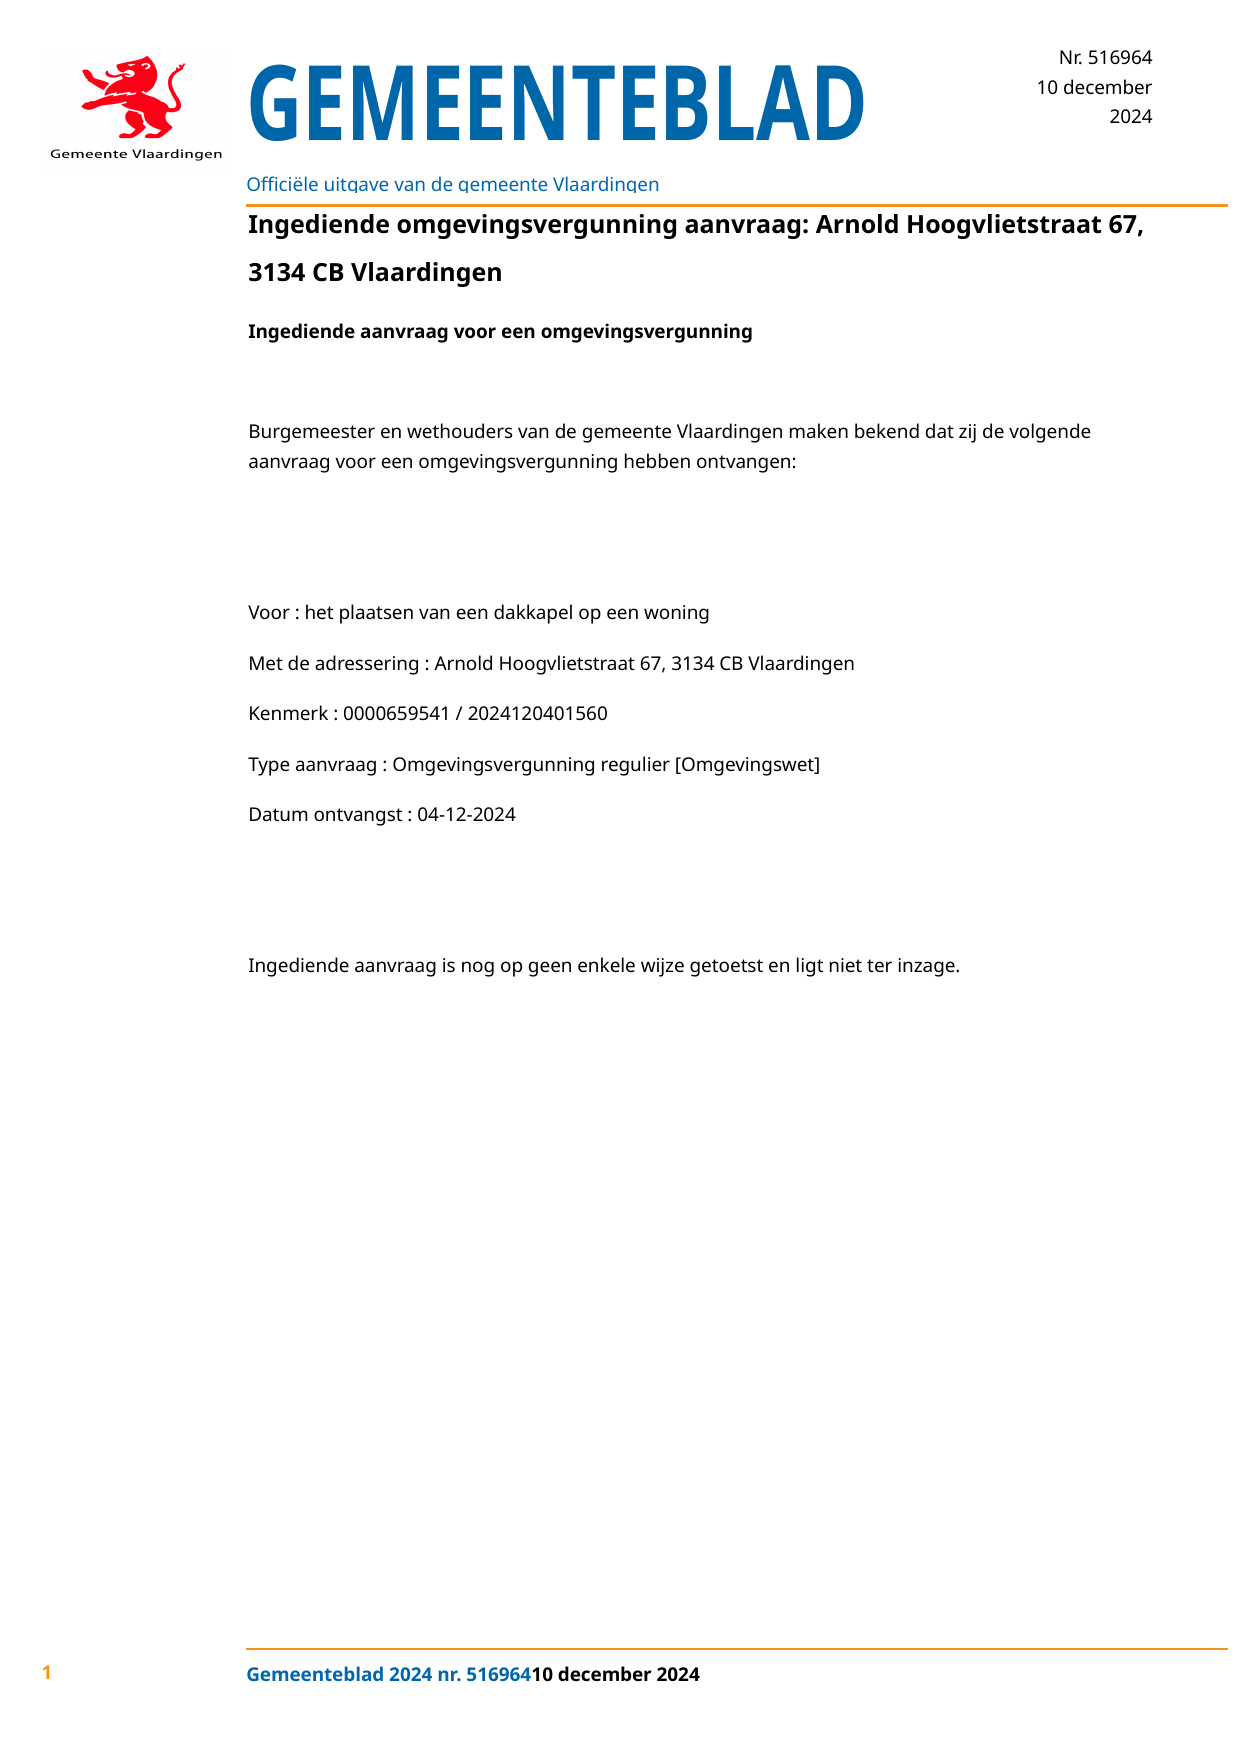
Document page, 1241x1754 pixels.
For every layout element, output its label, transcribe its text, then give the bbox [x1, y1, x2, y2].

text Ingediende aanvraag is nog op geen enkele wijze getoetst en ligt niet ter inzage. [248, 952, 1152, 978]
text Type aanvraag : Omgevingsvergunning regulier [Omgevingswet] [248, 751, 1152, 777]
text Met de adressering : Arnold Hoogvlietstraat 67, 3134 CB Vlaardingen [248, 650, 1152, 676]
text Ingediende aanvraag voor een omgevingsvergunning [248, 318, 1152, 344]
text Burgemeester en wethouders van de gemeente Vlaardingen maken bekend dat zij de volgende aanvraag voor een omgevingsvergunning hebben ontvangen: [248, 419, 1152, 474]
text Kenmerk : 0000659541 / 2024120401560 [248, 700, 1152, 726]
text Ingediende omgevingsvergunning aanvraag: Arnold Hoogvlietstraat 67, 3134 CB Vlaardingen [248, 207, 1152, 288]
text Datum ontvangst : 04-12-2024 [248, 801, 1152, 827]
text Voor : het plaatsen van een dakkapel op een woning [248, 599, 1152, 625]
picture [41, 47, 231, 172]
